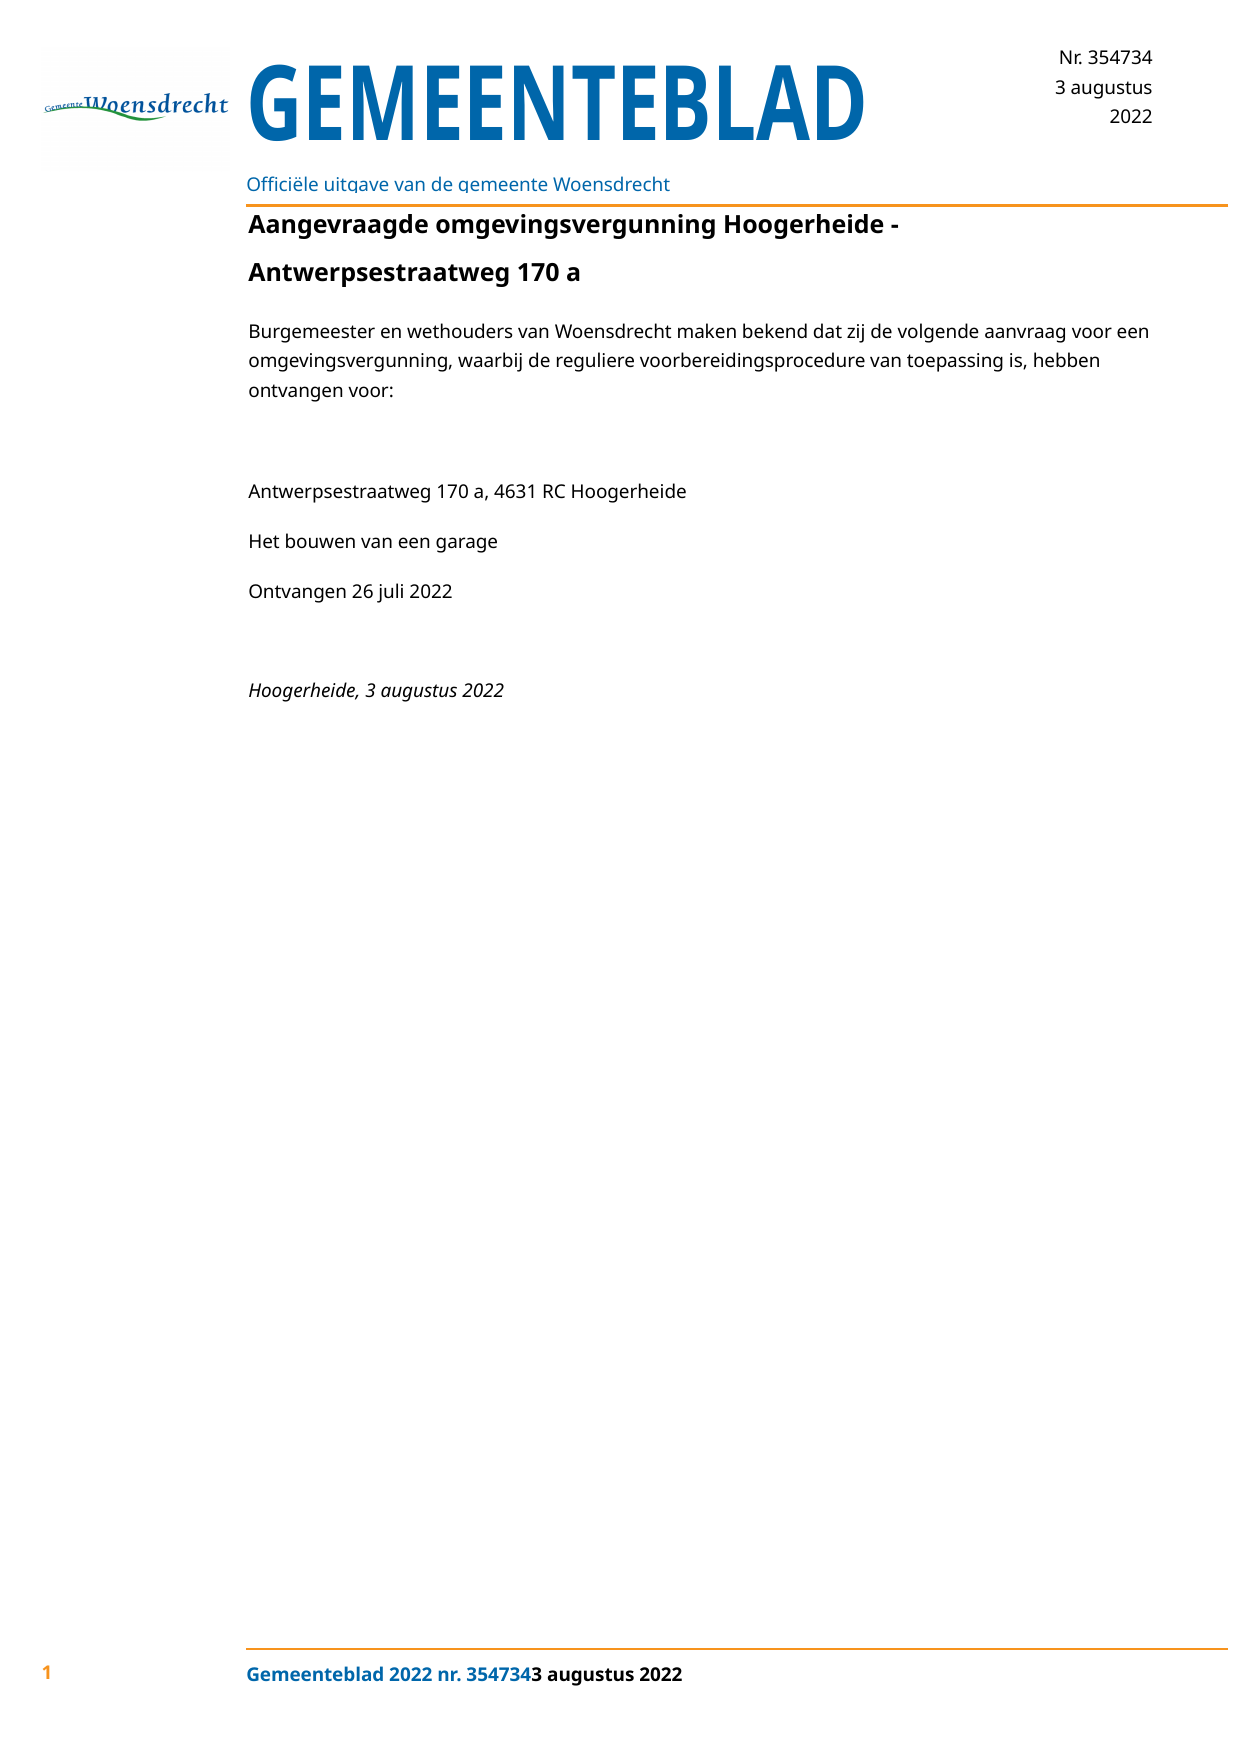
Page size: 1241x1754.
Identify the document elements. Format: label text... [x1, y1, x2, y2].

text Ontvangen 26 juli 2022 [248, 579, 1152, 604]
text Burgemeester en wethouders van Woensdrecht maken bekend dat zij de volgende aanvraag voor een omgevingsvergunning, waarbij de reguliere voorbereidingsprocedure van toepassing is, hebben ontvangen voor: [248, 318, 1152, 403]
text Het bouwen van een garage [248, 528, 1152, 554]
text Hoogerheide, 3 augustus 2022 [248, 677, 1152, 703]
text Aangevraagde omgevingsvergunning Hoogerheide - Antwerpsestraatweg 170 a [248, 207, 1152, 288]
text Antwerpsestraatweg 170 a, 4631 RC Hoogerheide [248, 478, 1152, 504]
picture [41, 47, 231, 172]
